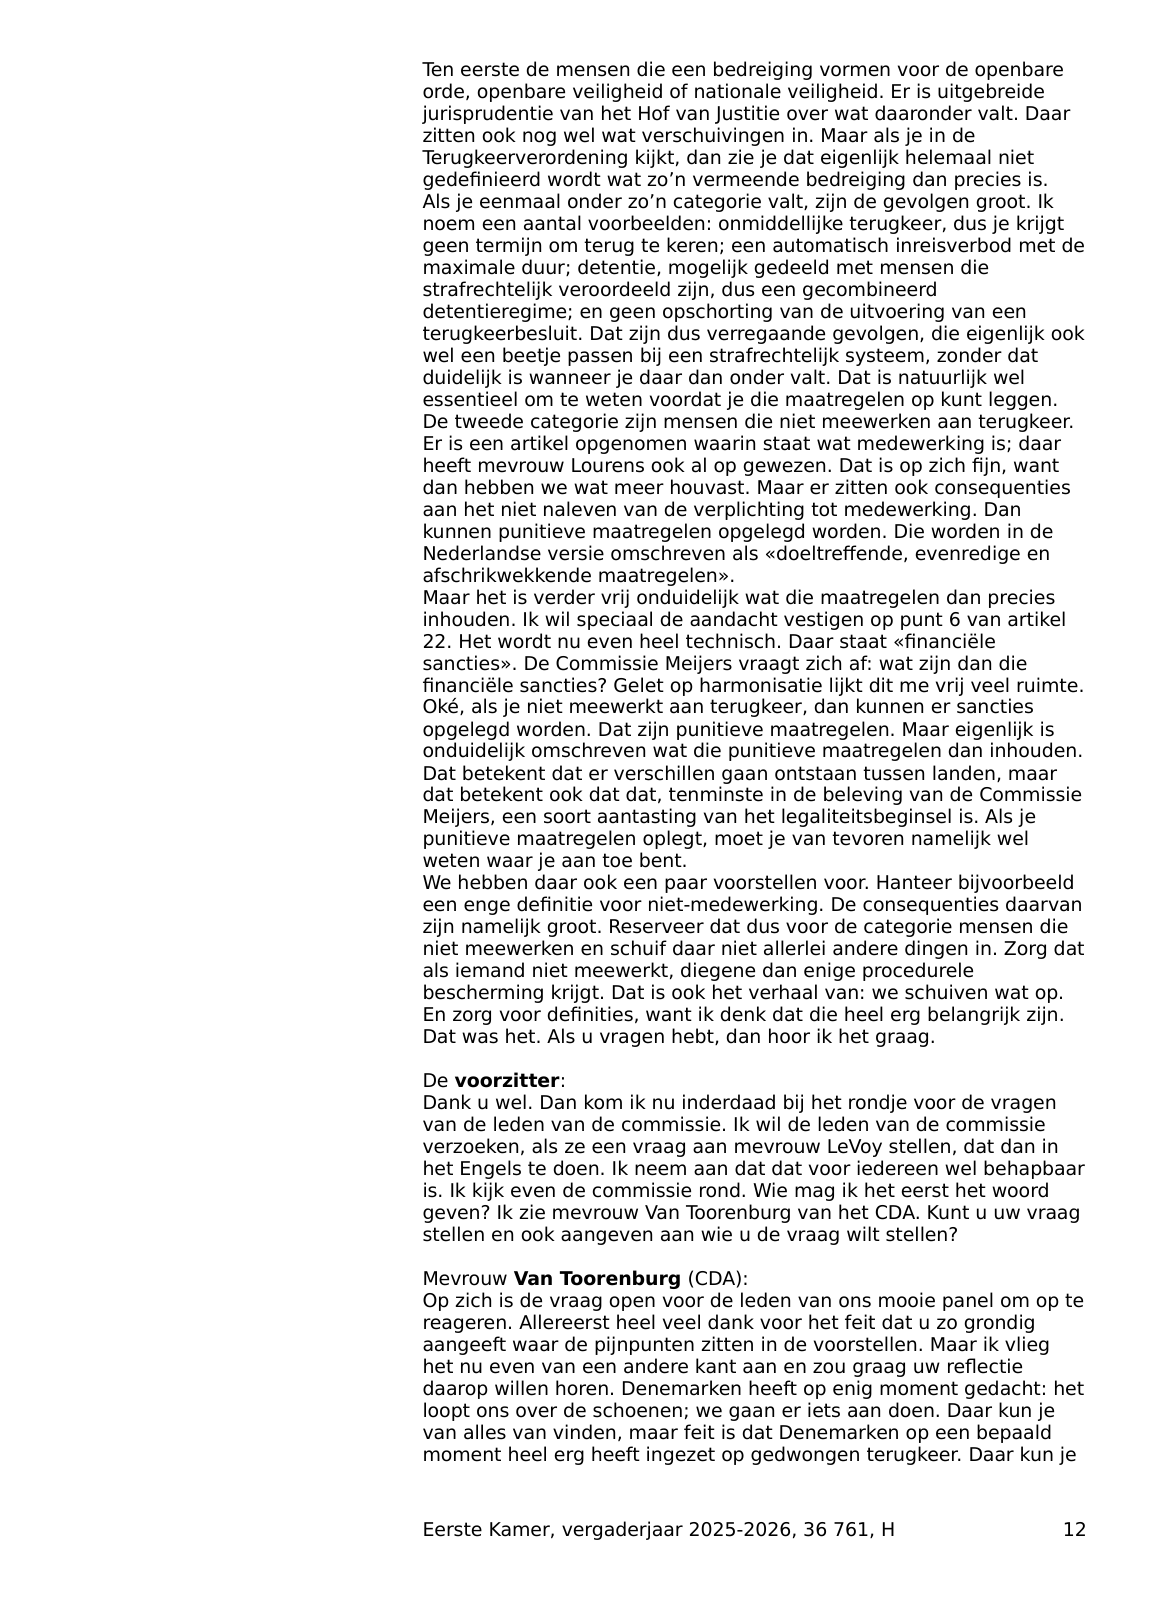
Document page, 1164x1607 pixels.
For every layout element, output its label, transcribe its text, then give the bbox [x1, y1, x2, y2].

text Ten eerste de mensen die een bedreiging vormen voor de openbare orde, openbare veiligheid of nationale veiligheid. Er is uitgebreide jurisprudentie van het Hof van Justitie over wat daaronder valt. Daar zitten ook nog wel wat verschuivingen in. Maar als je in de Terugkeerverordening kijkt, dan zie je dat eigenlijk helemaal niet gedefinieerd wordt wat zo’n vermeende bedreiging dan precies is. [422, 59, 1087, 191]
text Dank u wel. Dan kom ik nu inderdaad bij het rondje voor de vragen van de leden van de commissie. Ik wil de leden van de commissie verzoeken, als ze een vraag aan mevrouw LeVoy stellen, dat dan in het Engels te doen. Ik neem aan dat dat voor iedereen wel behapbaar is. Ik kijk even de commissie rond. Wie mag ik het eerst het woord geven? Ik zie mevrouw Van Toorenburg van het CDA. Kunt u uw vraag stellen en ook aangeven aan wie u de vraag wilt stellen? [422, 1092, 1087, 1246]
text Op zich is de vraag open voor de leden van ons mooie panel om op te reageren. Allereerst heel veel dank voor het feit dat u zo grondig aangeeft waar de pijnpunten zitten in de voorstellen. Maar ik vlieg het nu even van een andere kant aan en zou graag uw reflectie daarop willen horen. Denemarken heeft op enig moment gedacht: het loopt ons over de schoenen; we gaan er iets aan doen. Daar kun je van alles van vinden, maar feit is dat Denemarken op een bepaald moment heel erg heeft ingezet op gedwongen terugkeer. Daar kun je [422, 1290, 1087, 1466]
text Maar het is verder vrij onduidelijk wat die maatregelen dan precies inhouden. Ik wil speciaal de aandacht vestigen op punt 6 van artikel 22. Het wordt nu even heel technisch. Daar staat «financiële sancties». De Commissie Meijers vraagt zich af: wat zijn dan die financiële sancties? Gelet op harmonisatie lijkt dit me vrij veel ruimte. Oké, als je niet meewerkt aan terugkeer, dan kunnen er sancties opgelegd worden. Dat zijn punitieve maatregelen. Maar eigenlijk is onduidelijk omschreven wat die punitieve maatregelen dan inhouden. Dat betekent dat er verschillen gaan ontstaan tussen landen, maar dat betekent ook dat dat, tenminste in de beleving van de Commissie Meijers, een soort aantasting van het legaliteitsbeginsel is. Als je punitieve maatregelen oplegt, moet je van tevoren namelijk wel weten waar je aan toe bent. [422, 587, 1087, 872]
text We hebben daar ook een paar voorstellen voor. Hanteer bijvoorbeeld een enge definitie voor niet-medewerking. De consequenties daarvan zijn namelijk groot. Reserveer dat dus voor de categorie mensen die niet meewerken en schuif daar niet allerlei andere dingen in. Zorg dat als iemand niet meewerkt, diegene dan enige procedurele bescherming krijgt. Dat is ook het verhaal van: we schuiven wat op. En zorg voor definities, want ik denk dat die heel erg belangrijk zijn. [422, 872, 1087, 1026]
text Dat was het. Als u vragen hebt, dan hoor ik het graag. [422, 1026, 1087, 1048]
text Als je eenmaal onder zo’n categorie valt, zijn de gevolgen groot. Ik noem een aantal voorbeelden: onmiddellijke terugkeer, dus je krijgt geen termijn om terug te keren; een automatisch inreisverbod met de maximale duur; detentie, mogelijk gedeeld met mensen die strafrechtelijk veroordeeld zijn, dus een gecombineerd detentieregime; en geen opschorting van de uitvoering van een terugkeerbesluit. Dat zijn dus verregaande gevolgen, die eigenlijk ook wel een beetje passen bij een strafrechtelijk systeem, zonder dat duidelijk is wanneer je daar dan onder valt. Dat is natuurlijk wel essentieel om te weten voordat je die maatregelen op kunt leggen. [422, 191, 1087, 411]
text De tweede categorie zijn mensen die niet meewerken aan terugkeer. Er is een artikel opgenomen waarin staat wat medewerking is; daar heeft mevrouw Lourens ook al op gewezen. Dat is op zich fijn, want dan hebben we wat meer houvast. Maar er zitten ook consequenties aan het niet naleven van de verplichting tot medewerking. Dan kunnen punitieve maatregelen opgelegd worden. Die worden in de Nederlandse versie omschreven als «doeltreffende, evenredige en afschrikwekkende maatregelen». [422, 411, 1087, 587]
text Mevrouw Van Toorenburg (CDA): [422, 1268, 1087, 1290]
text De voorzitter: [422, 1070, 1087, 1092]
